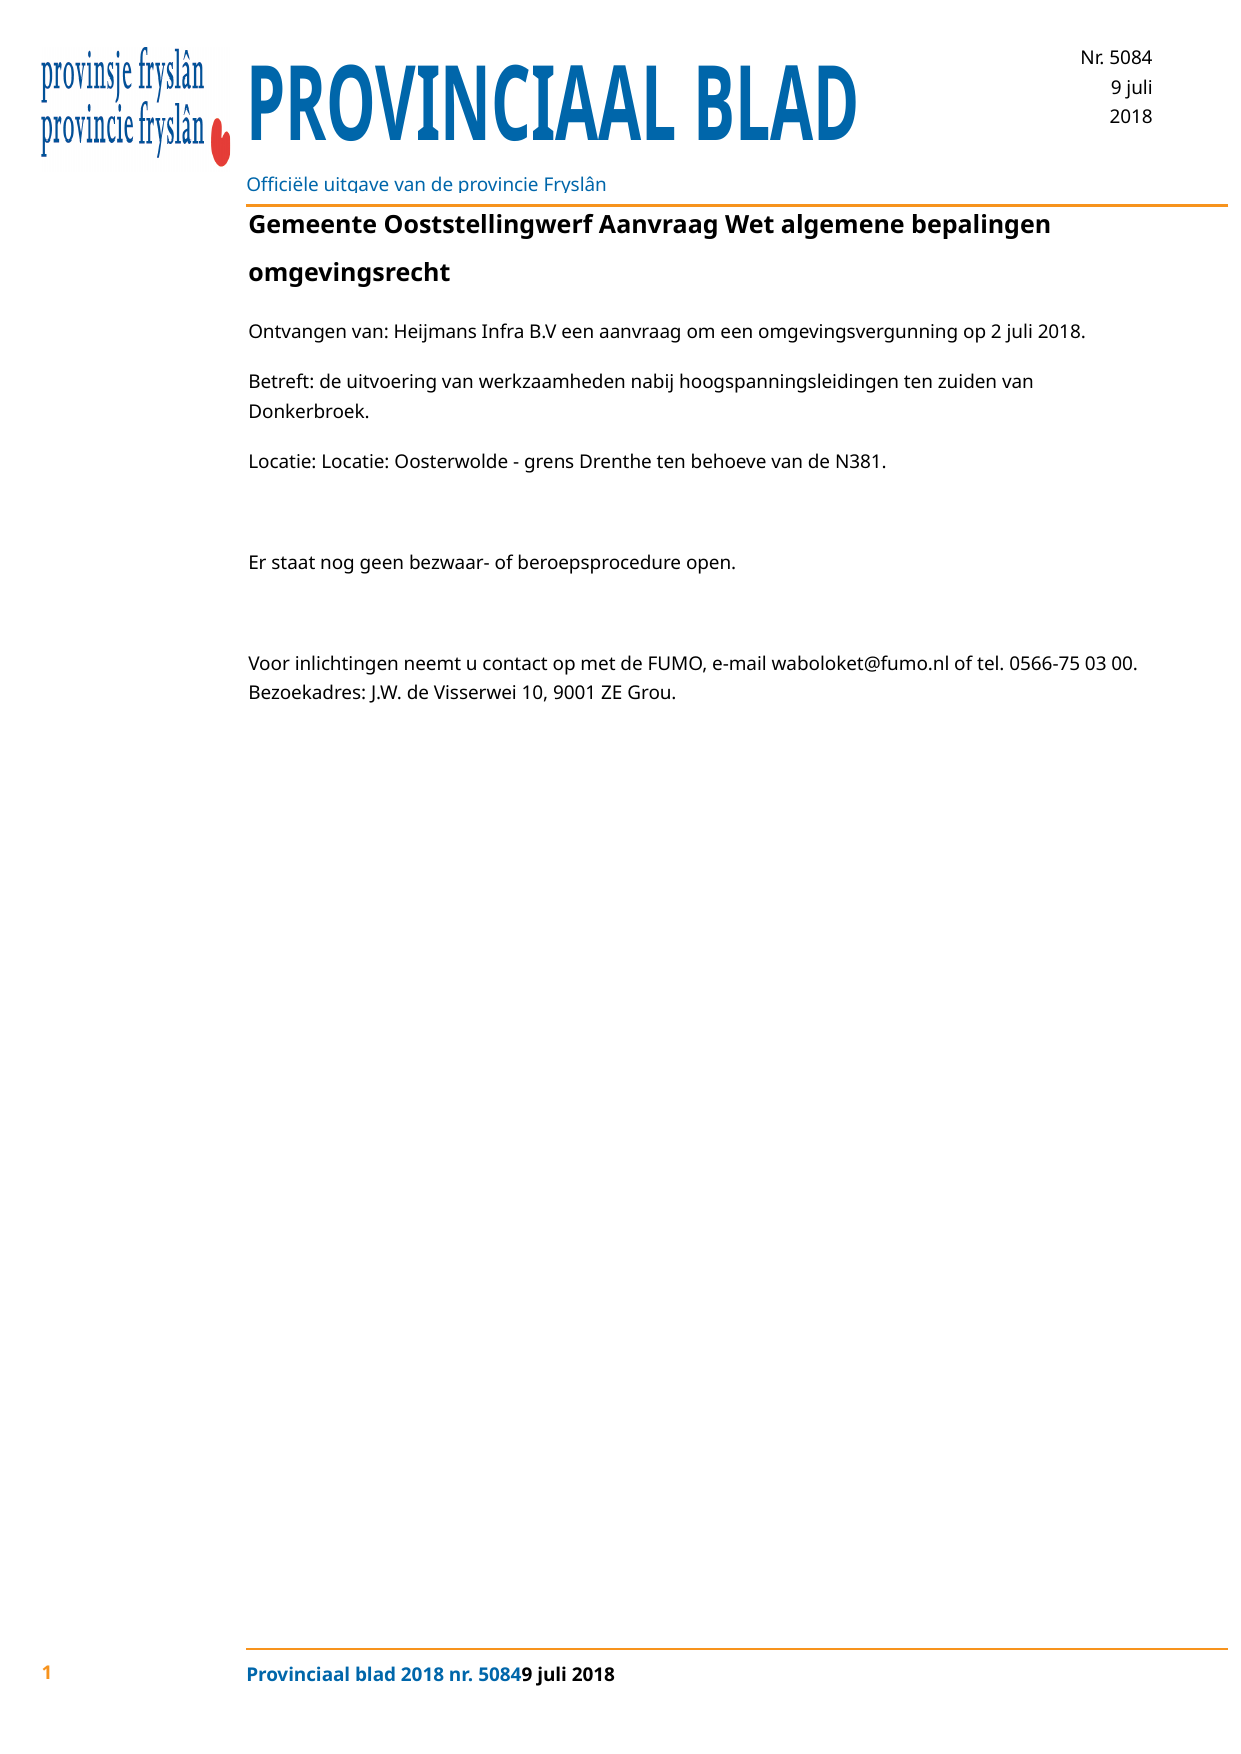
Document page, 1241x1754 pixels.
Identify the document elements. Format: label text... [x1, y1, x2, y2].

text Er staat nog geen bezwaar- of beroepsprocedure open. [248, 549, 1152, 575]
text Voor inlichtingen neemt u contact op met de FUMO, e-mail waboloket@fumo.nl of tel. 0566-75 03 00. Bezoekadres: J.W. de Visserwei 10, 9001 ZE Grou. [248, 650, 1152, 705]
text Ontvangen van: Heijmans Infra B.V een aanvraag om een omgevingsvergunning op 2 juli 2018. [248, 318, 1152, 344]
text Locatie: Locatie: Oosterwolde - grens Drenthe ten behoeve van de N381. [248, 448, 1152, 474]
picture [41, 47, 231, 172]
text Gemeente Ooststellingwerf Aanvraag Wet algemene bepalingen omgevingsrecht [248, 207, 1152, 288]
text Betreft: de uitvoering van werkzaamheden nabij hoogspanningsleidingen ten zuiden van Donkerbroek. [248, 368, 1152, 424]
